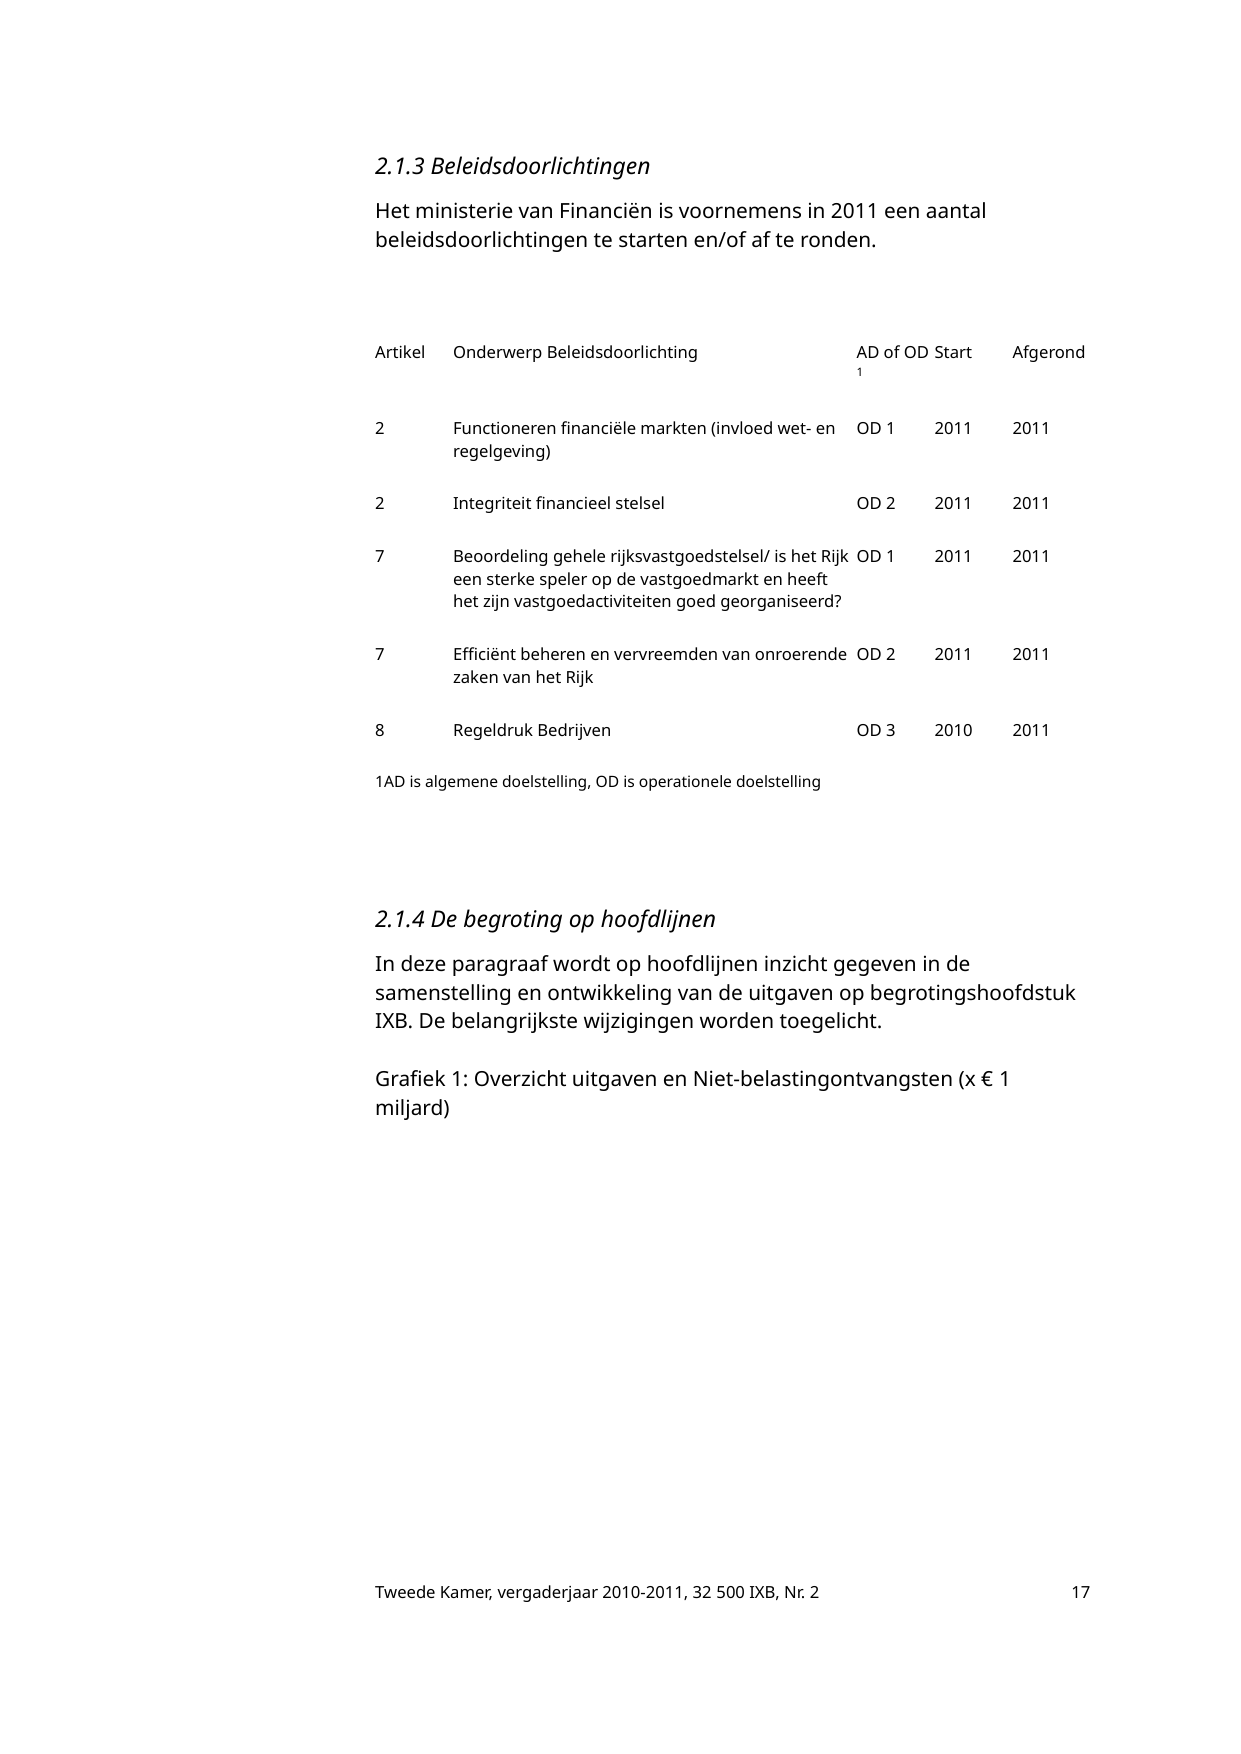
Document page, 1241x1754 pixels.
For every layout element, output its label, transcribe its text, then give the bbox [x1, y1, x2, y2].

table_cell 2010 [934, 718, 1012, 771]
table_cell 2011 [934, 492, 1012, 544]
table_cell OD 1 [856, 416, 934, 492]
table_header Afgerond [1012, 341, 1090, 416]
text In deze paragraaf wordt op hoofdlijnen inzicht gegeven in de samenstelling en ontwikkeling van de uitgaven op begrotingshoofdstuk IXB. De belangrijkste wijzigingen worden toegelicht. [375, 949, 1090, 1034]
table_cell 2011 [1012, 492, 1090, 544]
table_cell 7 [375, 545, 453, 643]
table_cell 2011 [934, 643, 1012, 718]
table_header Start [934, 341, 1012, 416]
table_cell OD 2 [856, 643, 934, 718]
table_cell 2 [375, 492, 453, 544]
table_cell 2 [375, 416, 453, 492]
table_cell 1AD is algemene doelstelling, OD is operationele doelstelling [375, 771, 1090, 822]
subtitle 2.1.3 Beleidsdoorlichtingen [375, 150, 1090, 181]
table_cell Efficiënt beheren en vervreemden van onroerende zaken van het Rijk [453, 643, 856, 718]
table_cell Regeldruk Bedrijven [453, 718, 856, 771]
table_cell 2011 [1012, 718, 1090, 771]
table_header Onderwerp Beleidsdoorlichting [453, 341, 856, 416]
table_cell 8 [375, 718, 453, 771]
table_cell 2011 [934, 416, 1012, 492]
table_cell OD 3 [856, 718, 934, 771]
table_cell 2011 [1012, 545, 1090, 643]
table_cell OD 2 [856, 492, 934, 544]
table_cell Integriteit financieel stelsel [453, 492, 856, 544]
table_header AD of OD 1 [856, 341, 934, 416]
text Het ministerie van Financiën is voornemens in 2011 een aantal beleidsdoorlichtingen te starten en/of af te ronden. [375, 196, 1090, 253]
table_header Artikel [375, 341, 453, 416]
table_cell OD 1 [856, 545, 934, 643]
text Grafiek 1: Overzicht uitgaven en Niet-belastingontvangsten (x € 1 miljard) [375, 1064, 1090, 1121]
table_cell 2011 [1012, 643, 1090, 718]
table_cell 2011 [1012, 416, 1090, 492]
subtitle 2.1.4 De begroting op hoofdlijnen [375, 903, 1090, 934]
table_cell 2011 [934, 545, 1012, 643]
table_cell Functioneren financiële markten (invloed wet- en regelgeving) [453, 416, 856, 492]
table_cell 7 [375, 643, 453, 718]
table_cell Beoordeling gehele rijksvastgoedstelsel/ is het Rijk een sterke speler op de vastgoedmarkt en heeft het zijn vastgoedactiviteiten goed georganiseerd? [453, 545, 856, 643]
